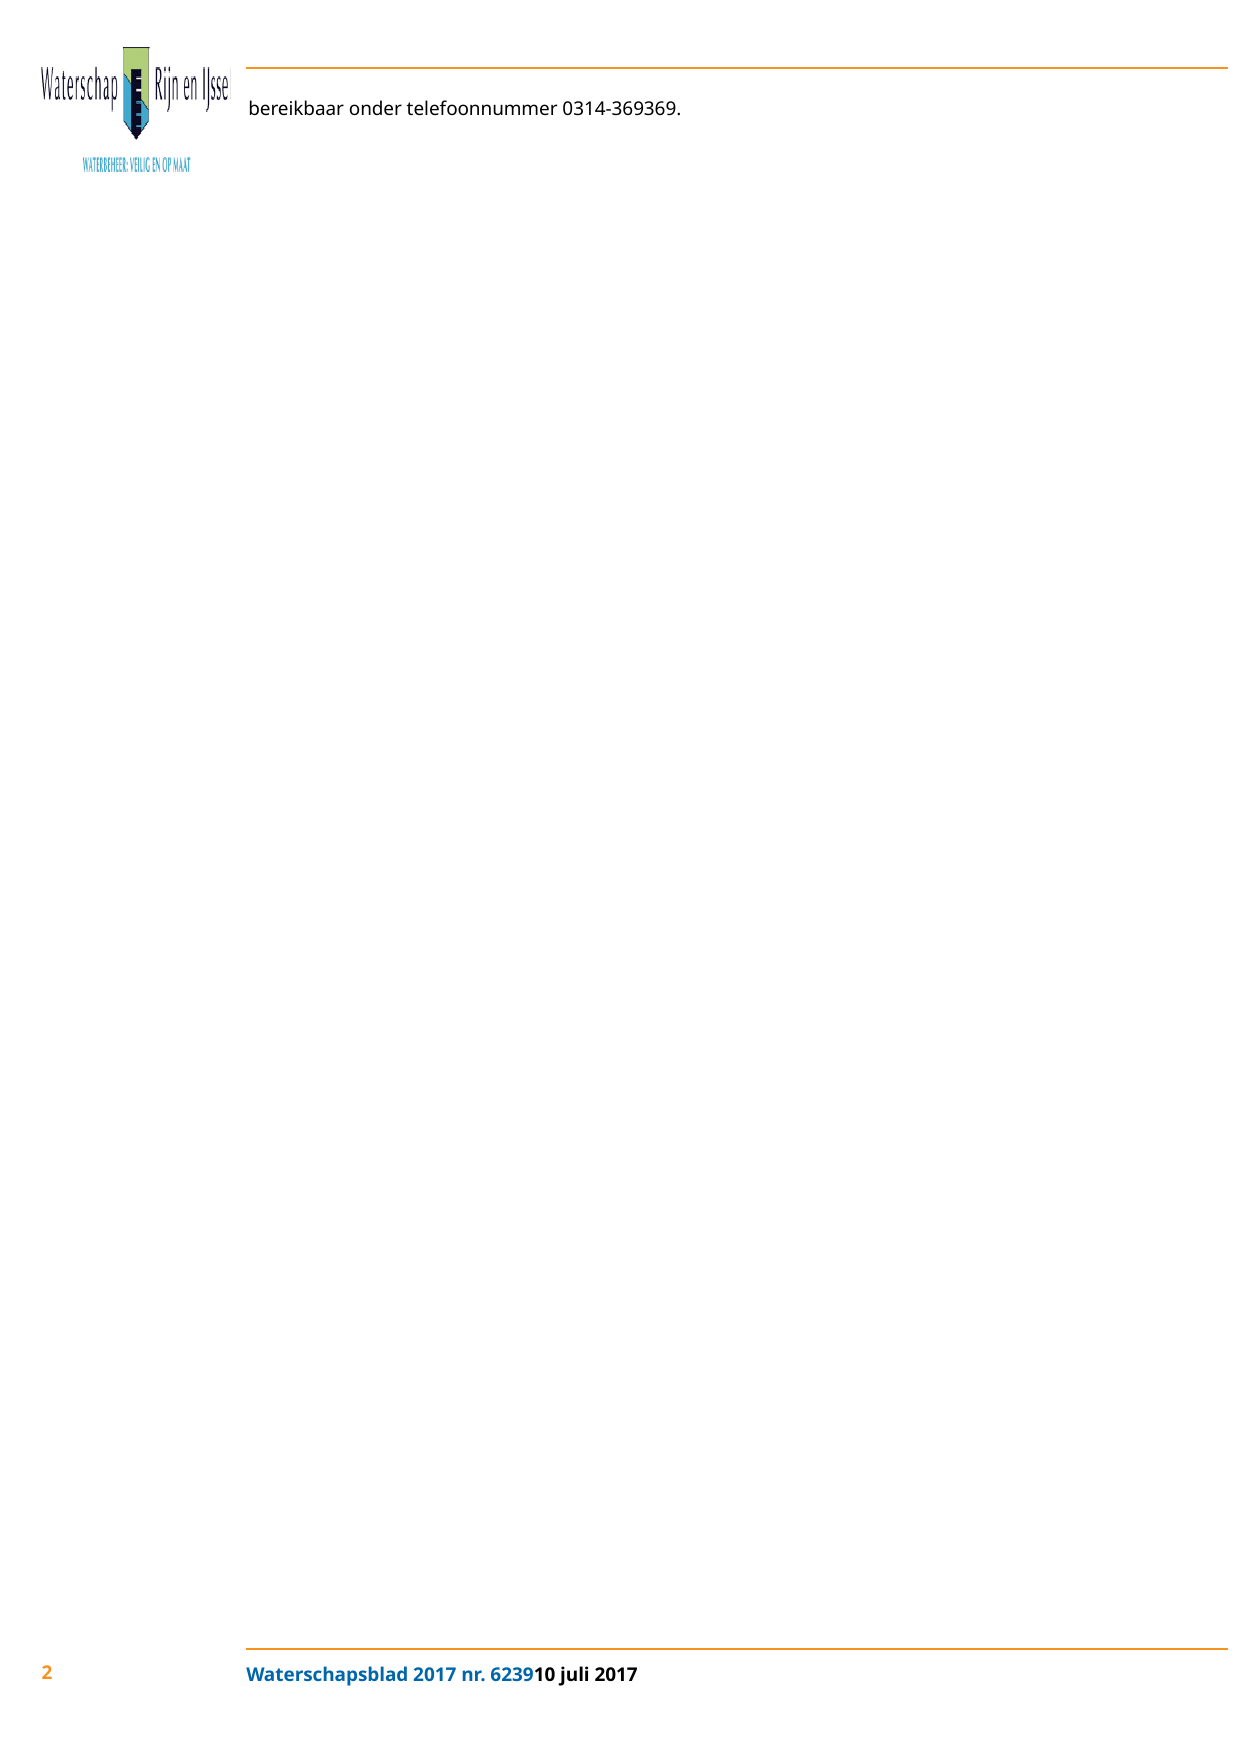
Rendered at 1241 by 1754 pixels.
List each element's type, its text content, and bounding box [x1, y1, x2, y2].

picture [41, 47, 231, 172]
text bereikbaar onder telefoonnummer 0314-369369. [248, 95, 1152, 121]
